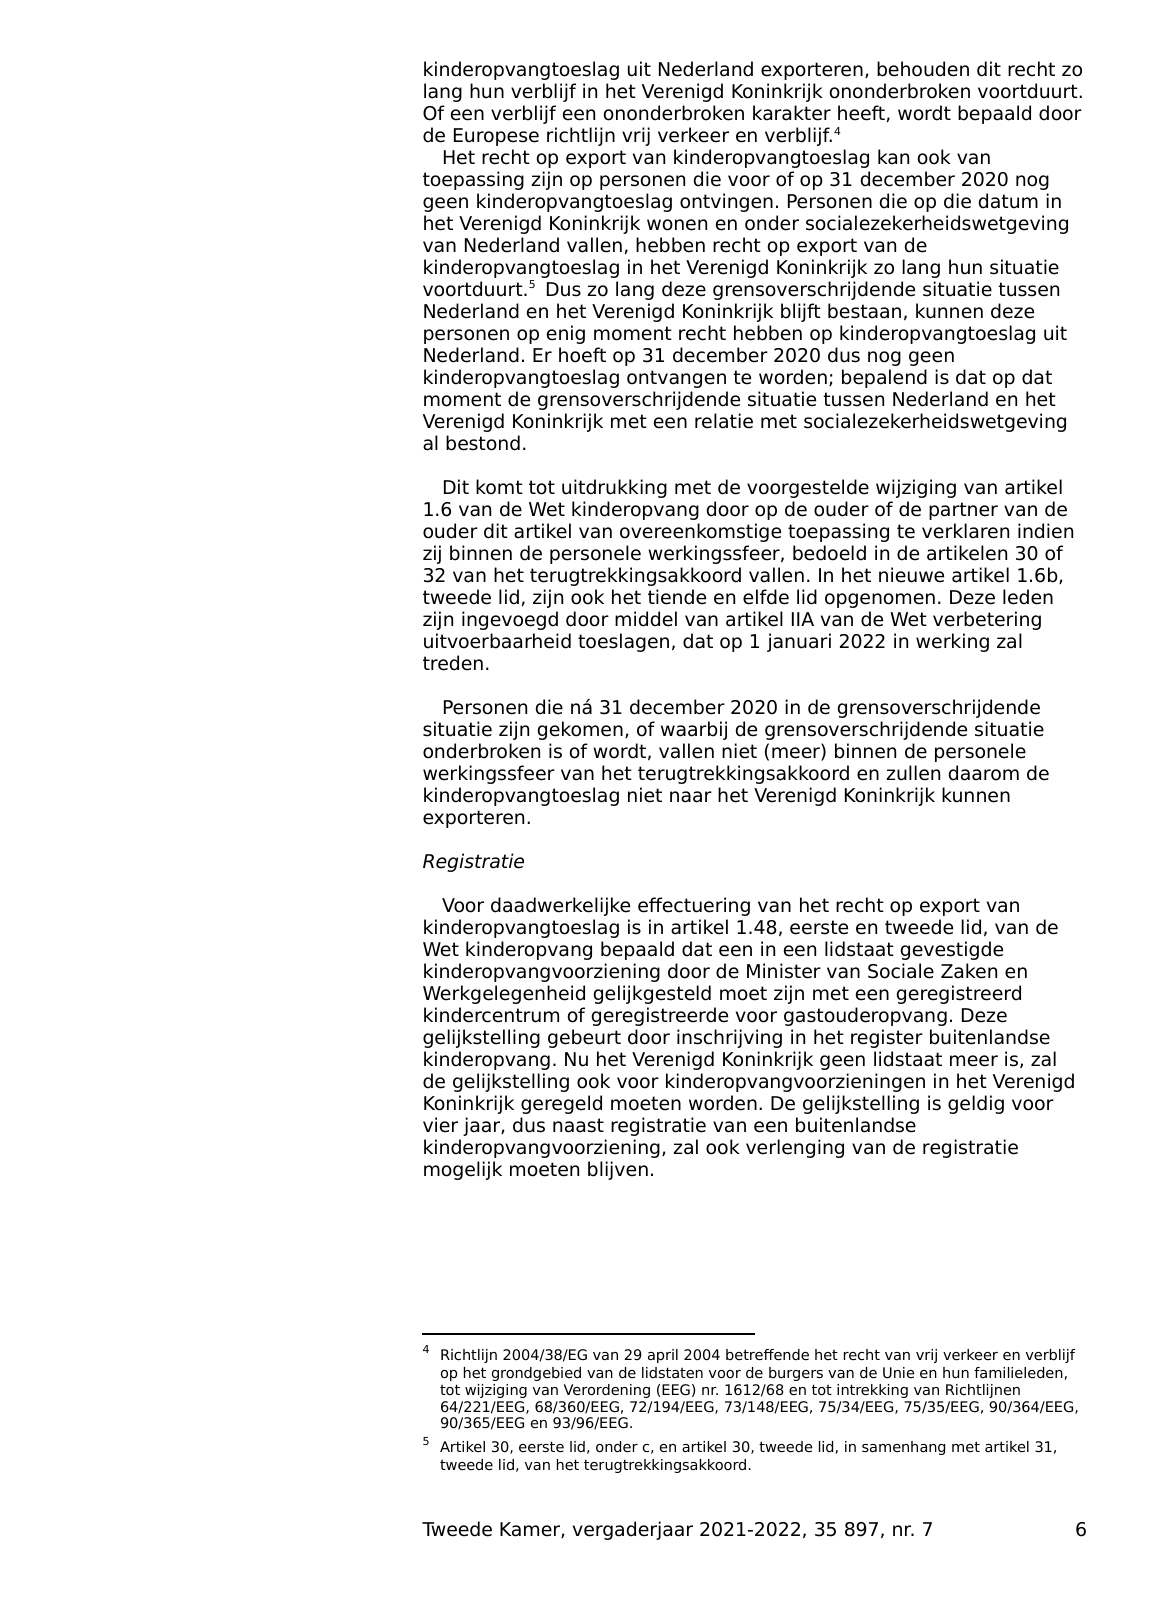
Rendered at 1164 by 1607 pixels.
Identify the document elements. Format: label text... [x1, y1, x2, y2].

text Personen die ná 31 december 2020 in de grensoverschrijdende situatie zijn gekomen, of waarbij de grensoverschrijdende situatie onderbroken is of wordt, vallen niet (meer) binnen de personele werkingssfeer van het terugtrekkingsakkoord en zullen daarom de kinderopvangtoeslag niet naar het Verenigd Koninkrijk kunnen exporteren. [422, 697, 1087, 829]
text Richtlijn 2004/38/EG van 29 april 2004 betreffende het recht van vrij verkeer en verblijf op het grondgebied van de lidstaten voor de burgers van de Unie en hun familieleden, tot wijziging van Verordening (EEG) nr. 1612/68 en tot intrekking van Richtlijnen 64/221/EEG, 68/360/EEG, 72/194/EEG, 73/148/EEG, 75/34/EEG, 75/35/EEG, 90/364/EEG, 90/365/EEG en 93/96/EEG. [422, 1343, 1087, 1432]
text Voor daadwerkelijke effectuering van het recht op export van kinderopvangtoeslag is in artikel 1.48, eerste en tweede lid, van de Wet kinderopvang bepaald dat een in een lidstaat gevestigde kinderopvangvoorziening door de Minister van Sociale Zaken en Werkgelegenheid gelijkgesteld moet zijn met een geregistreerd kindercentrum of geregistreerde voor gastouderopvang. Deze gelijkstelling gebeurt door inschrijving in het register buitenlandse kinderopvang. Nu het Verenigd Koninkrijk geen lidstaat meer is, zal de gelijkstelling ook voor kinderopvangvoorzieningen in het Verenigd Koninkrijk geregeld moeten worden. De gelijkstelling is geldig voor vier jaar, dus naast registratie van een buitenlandse kinderopvangvoorziening, zal ook verlenging van de registratie mogelijk moeten blijven. [422, 895, 1087, 1181]
text Het recht op export van kinderopvangtoeslag kan ook van toepassing zijn op personen die voor of op 31 december 2020 nog geen kinderopvangtoeslag ontvingen. Personen die op die datum in het Verenigd Koninkrijk wonen en onder socialezekerheidswetgeving van Nederland vallen, hebben recht op export van de kinderopvangtoeslag in het Verenigd Koninkrijk zo lang hun situatie voortduurt. Dus zo lang deze grensoverschrijdende situatie tussen Nederland en het Verenigd Koninkrijk blijft bestaan, kunnen deze personen op enig moment recht hebben op kinderopvangtoeslag uit Nederland. Er hoeft op 31 december 2020 dus nog geen kinderopvangtoeslag ontvangen te worden; bepalend is dat op dat moment de grensoverschrijdende situatie tussen Nederland en het Verenigd Koninkrijk met een relatie met socialezekerheidswetgeving al bestond. [422, 147, 1087, 455]
text Dit komt tot uitdrukking met de voorgestelde wijziging van artikel 1.6 van de Wet kinderopvang door op de ouder of de partner van de ouder dit artikel van overeenkomstige toepassing te verklaren indien zij binnen de personele werkingssfeer, bedoeld in de artikelen 30 of 32 van het terugtrekkingsakkoord vallen. In het nieuwe artikel 1.6b, tweede lid, zijn ook het tiende en elfde lid opgenomen. Deze leden zijn ingevoegd door middel van artikel IIA van de Wet verbetering uitvoerbaarheid toeslagen, dat op 1 januari 2022 in werking zal treden. [422, 477, 1087, 675]
text Artikel 30, eerste lid, onder c, en artikel 30, tweede lid, in samenhang met artikel 31, tweede lid, van het terugtrekkingsakkoord. [422, 1435, 1087, 1474]
text kinderopvangtoeslag uit Nederland exporteren, behouden dit recht zo lang hun verblijf in het Verenigd Koninkrijk ononderbroken voortduurt. Of een verblijf een ononderbroken karakter heeft, wordt bepaald door de Europese richtlijn vrij verkeer en verblijf. [422, 59, 1087, 147]
subtitle Registratie [422, 851, 1087, 873]
